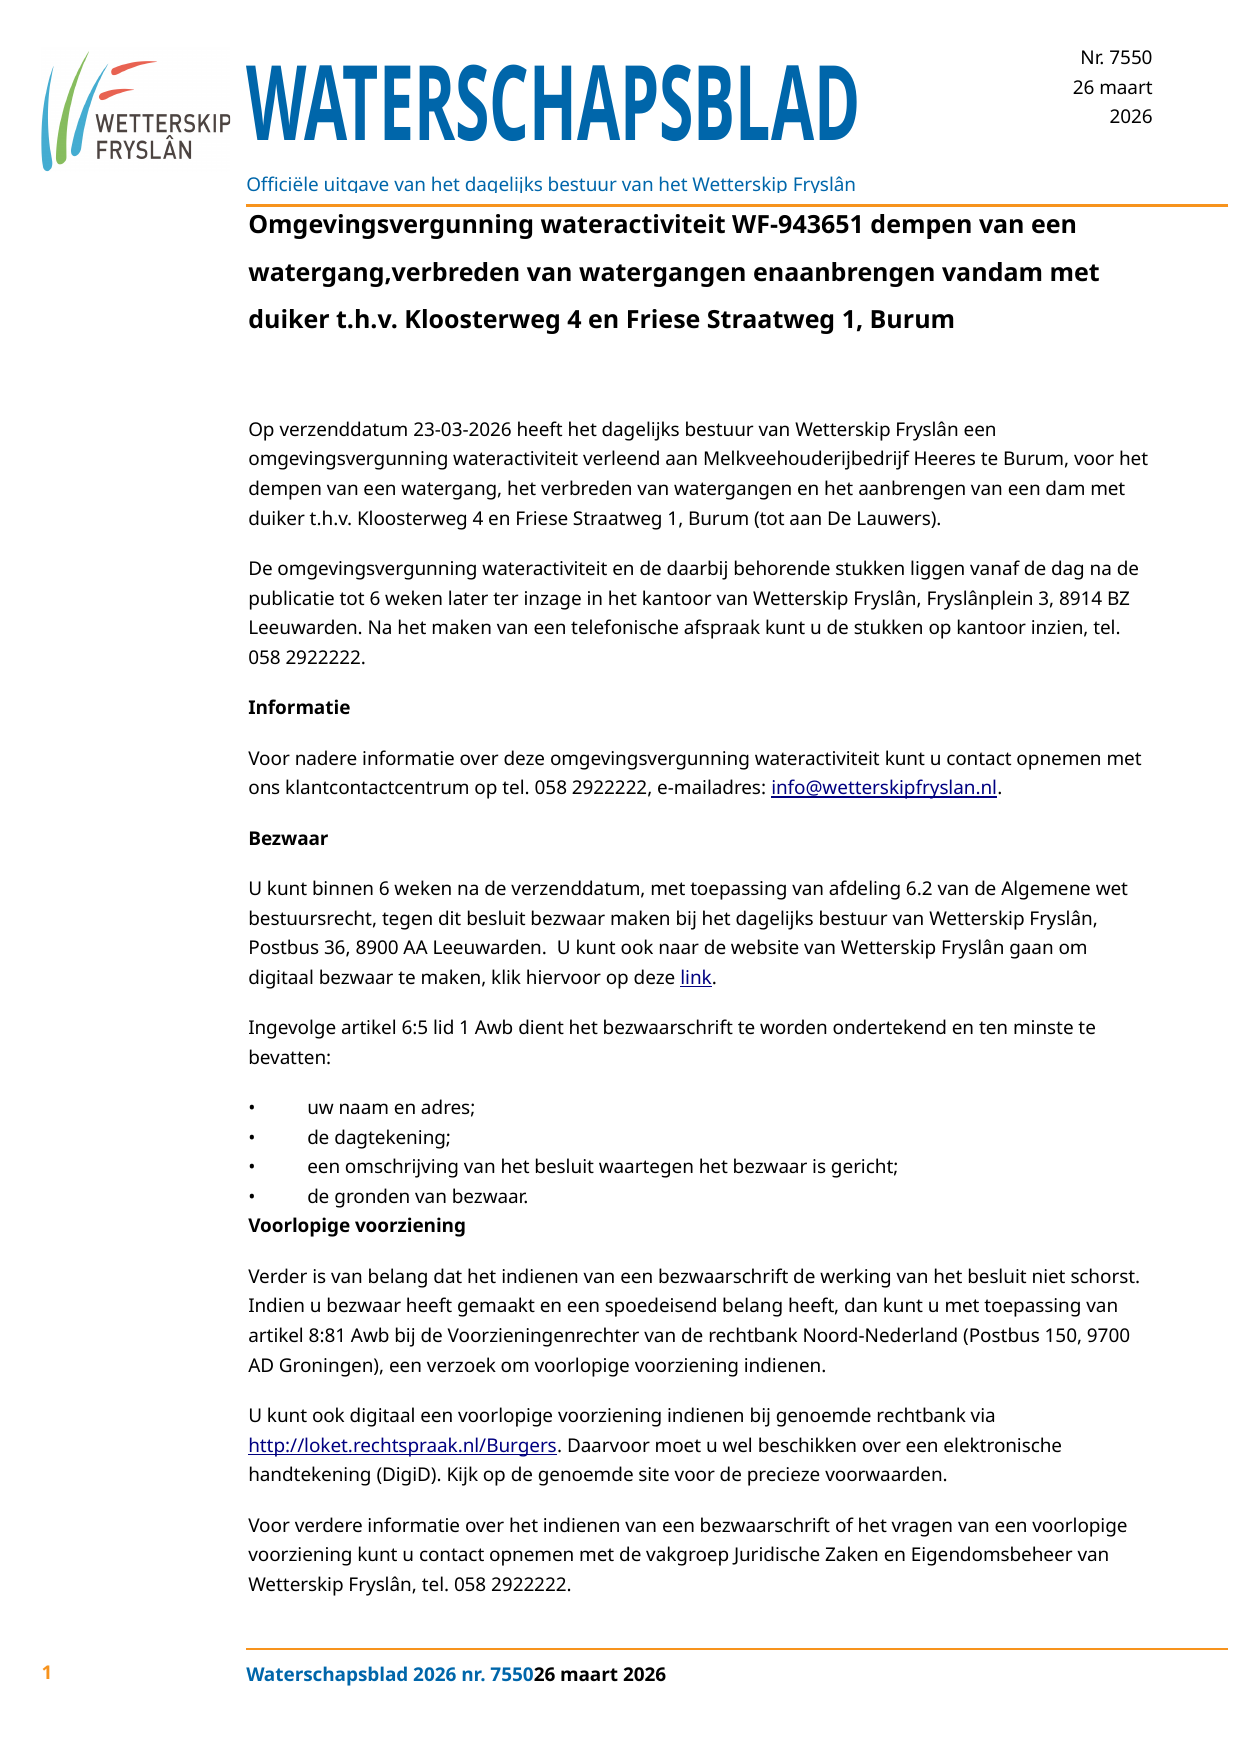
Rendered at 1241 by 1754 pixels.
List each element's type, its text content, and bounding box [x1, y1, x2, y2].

text Informatie [248, 694, 1152, 720]
text Voor verdere informatie over het indienen van een bezwaarschrift of het vragen van een voorlopige voorziening kunt u contact opnemen met de vakgroep Juridische Zaken en Eigendomsbeheer van Wetterskip Fryslân, tel. 058 2922222. [248, 1512, 1152, 1597]
text Omgevingsvergunning wateractiviteit WF-943651 dempen van een watergang,verbreden van watergangen enaanbrengen vandam met duiker t.h.v. Kloosterweg 4 en Friese Straatweg 1, Burum [248, 207, 1152, 336]
picture [41, 47, 231, 172]
text U kunt ook digitaal een voorlopige voorziening indienen bij genoemde rechtbank via http://loket.rechtspraak.nl/Burgers. Daarvoor moet u wel beschikken over een elektronische handtekening (DigiD). Kijk op de genoemde site voor de precieze voorwaarden. [248, 1402, 1152, 1487]
list de gronden van bezwaar. [248, 1183, 1152, 1209]
list de dagtekening; [248, 1124, 1152, 1149]
text U kunt binnen 6 weken na de verzenddatum, met toepassing van afdeling 6.2 van de Algemene wet bestuursrecht, tegen dit besluit bezwaar maken bij het dagelijks bestuur van Wetterskip Fryslân, Postbus 36, 8900 AA Leeuwarden. U kunt ook naar de website van Wetterskip Fryslân gaan om digitaal bezwaar te maken, klik hiervoor op deze link. [248, 875, 1152, 989]
text De omgevingsvergunning wateractiviteit en de daarbij behorende stukken liggen vanaf de dag na de publicatie tot 6 weken later ter inzage in het kantoor van Wetterskip Fryslân, Fryslânplein 3, 8914 BZ Leeuwarden. Na het maken van een telefonische afspraak kunt u de stukken op kantoor inzien, tel. 058 2922222. [248, 555, 1152, 669]
text Voor nadere informatie over deze omgevingsvergunning wateractiviteit kunt u contact opnemen met ons klantcontactcentrum op tel. 058 2922222, e-mailadres: info@wetterskipfryslan.nl. [248, 745, 1152, 800]
text Voorlopige voorziening [248, 1213, 1152, 1238]
text Ingevolge artikel 6:5 lid 1 Awb dient het bezwaarschrift te worden ondertekend en ten minste te bevatten: [248, 1014, 1152, 1069]
text Verder is van belang dat het indienen van een bezwaarschrift de werking van het besluit niet schorst. Indien u bezwaar heeft gemaakt en een spoedeisend belang heeft, dan kunt u met toepassing van artikel 8:81 Awb bij de Voorzieningenrechter van de rechtbank Noord-Nederland (Postbus 150, 9700 AD Groningen), een verzoek om voorlopige voorziening indienen. [248, 1263, 1152, 1377]
text Bezwaar [248, 825, 1152, 850]
list uw naam en adres; [248, 1094, 1152, 1120]
text Op verzenddatum 23-03-2026 heeft het dagelijks bestuur van Wetterskip Fryslân een omgevingsvergunning wateractiviteit verleend aan Melkveehouderijbedrijf Heeres te Burum, voor het dempen van een watergang, het verbreden van watergangen en het aanbrengen van een dam met duiker t.h.v. Kloosterweg 4 en Friese Straatweg 1, Burum (tot aan De Lauwers). [248, 416, 1152, 530]
list een omschrijving van het besluit waartegen het bezwaar is gericht; [248, 1153, 1152, 1179]
